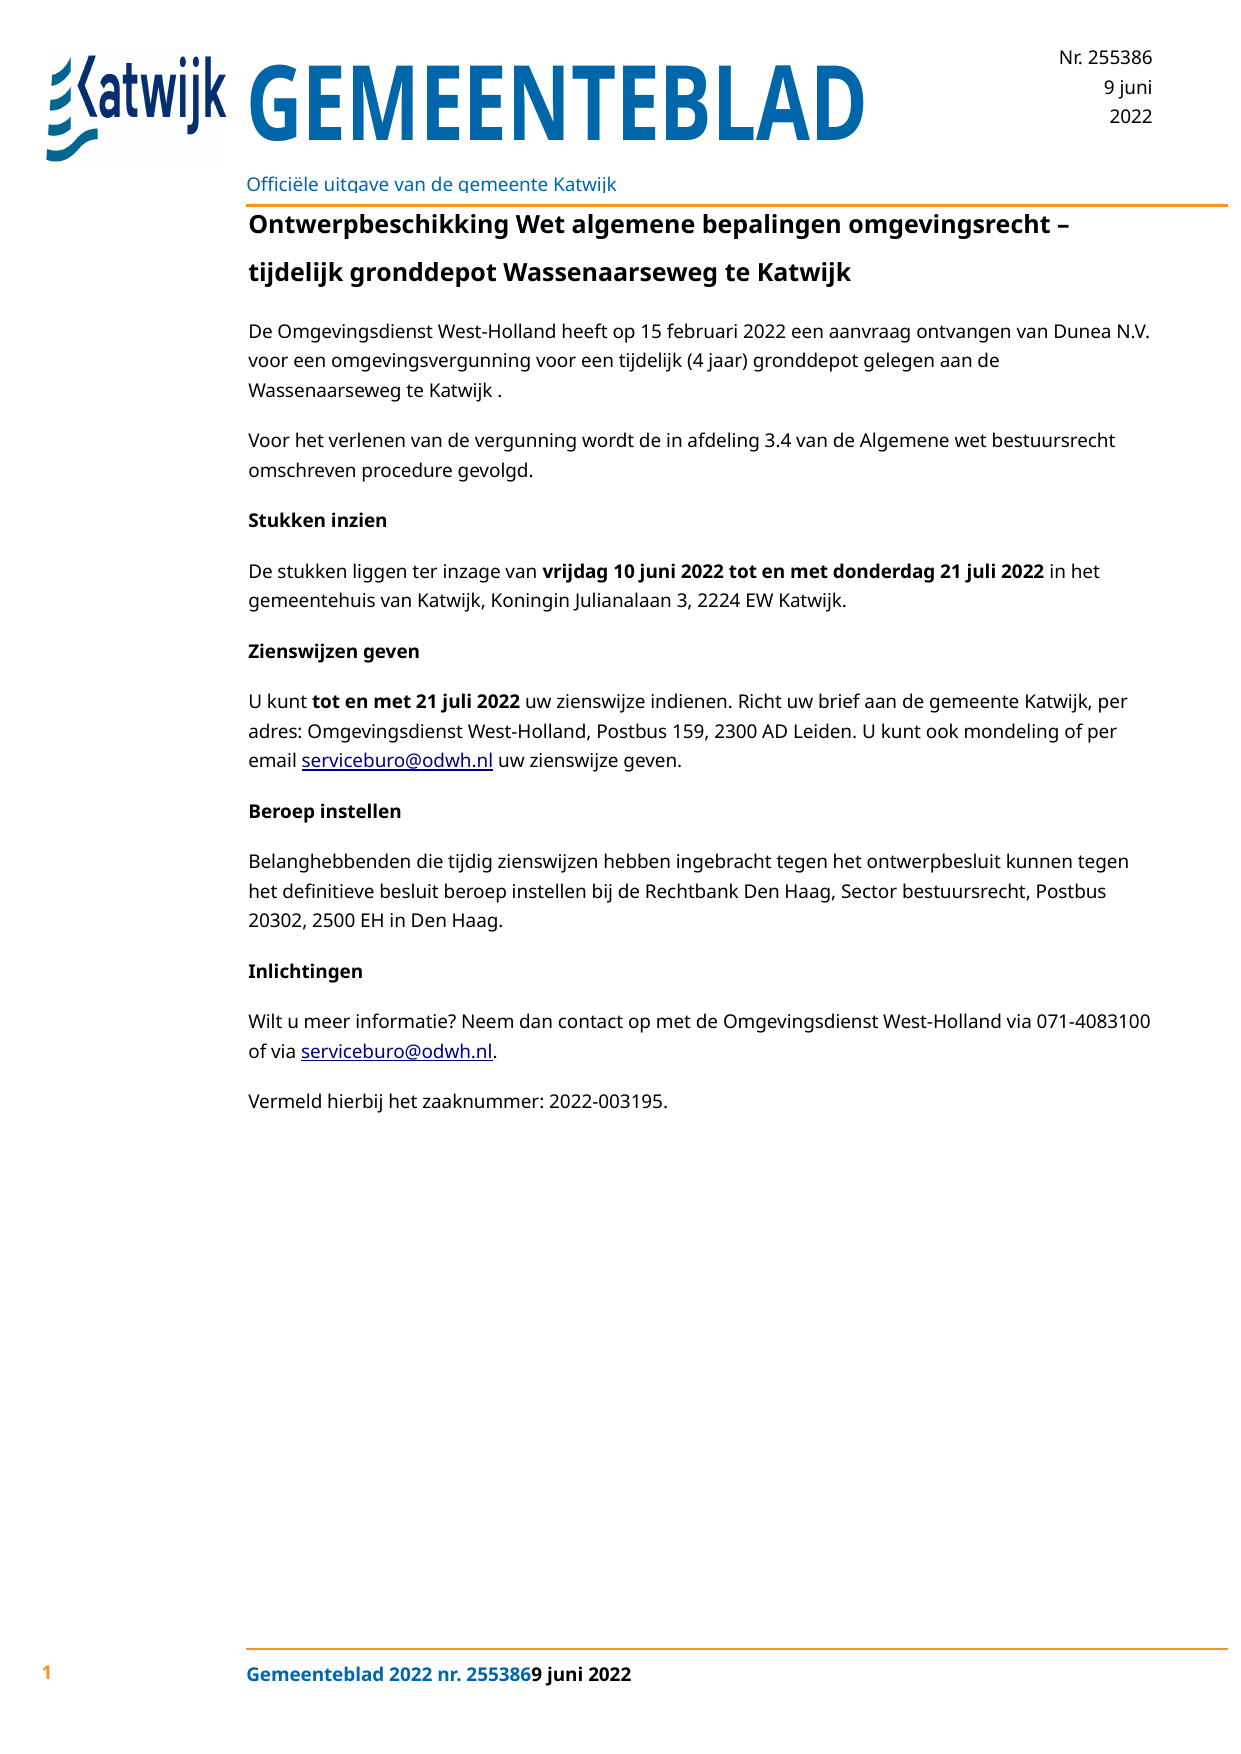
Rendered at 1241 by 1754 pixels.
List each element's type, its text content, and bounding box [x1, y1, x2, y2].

text Vermeld hierbij het zaaknummer: 2022-003195. [248, 1088, 1152, 1114]
text Wilt u meer informatie? Neem dan contact op met de Omgevingsdienst West-Holland via 071-4083100 of via serviceburo@odwh.nl. [248, 1008, 1152, 1064]
picture [41, 47, 231, 172]
text Belanghebbenden die tijdig zienswijzen hebben ingebracht tegen het ontwerpbesluit kunnen tegen het definitieve besluit beroep instellen bij de Rechtbank Den Haag, Sector bestuursrecht, Postbus 20302, 2500 EH in Den Haag. [248, 848, 1152, 933]
text U kunt tot en met 21 juli 2022 uw zienswijze indienen. Richt uw brief aan de gemeente Katwijk, per adres: Omgevingsdienst West-Holland, Postbus 159, 2300 AD Leiden. U kunt ook mondeling of per email serviceburo@odwh.nl uw zienswijze geven. [248, 688, 1152, 773]
text Stukken inzien [248, 507, 1152, 533]
text De stukken liggen ter inzage van vrijdag 10 juni 2022 tot en met donderdag 21 juli 2022 in het gemeentehuis van Katwijk, Koningin Julianalaan 3, 2224 EW Katwijk. [248, 558, 1152, 613]
text Voor het verlenen van de vergunning wordt de in afdeling 3.4 van de Algemene wet bestuursrecht omschreven procedure gevolgd. [248, 427, 1152, 483]
text Zienswijzen geven [248, 638, 1152, 664]
text Beroep instellen [248, 798, 1152, 824]
text Inlichtingen [248, 958, 1152, 984]
text De Omgevingsdienst West-Holland heeft op 15 februari 2022 een aanvraag ontvangen van Dunea N.V. voor een omgevingsvergunning voor een tijdelijk (4 jaar) gronddepot gelegen aan de Wassenaarseweg te Katwijk . [248, 318, 1152, 403]
text Ontwerpbeschikking Wet algemene bepalingen omgevingsrecht – tijdelijk gronddepot Wassenaarseweg te Katwijk [248, 207, 1152, 288]
